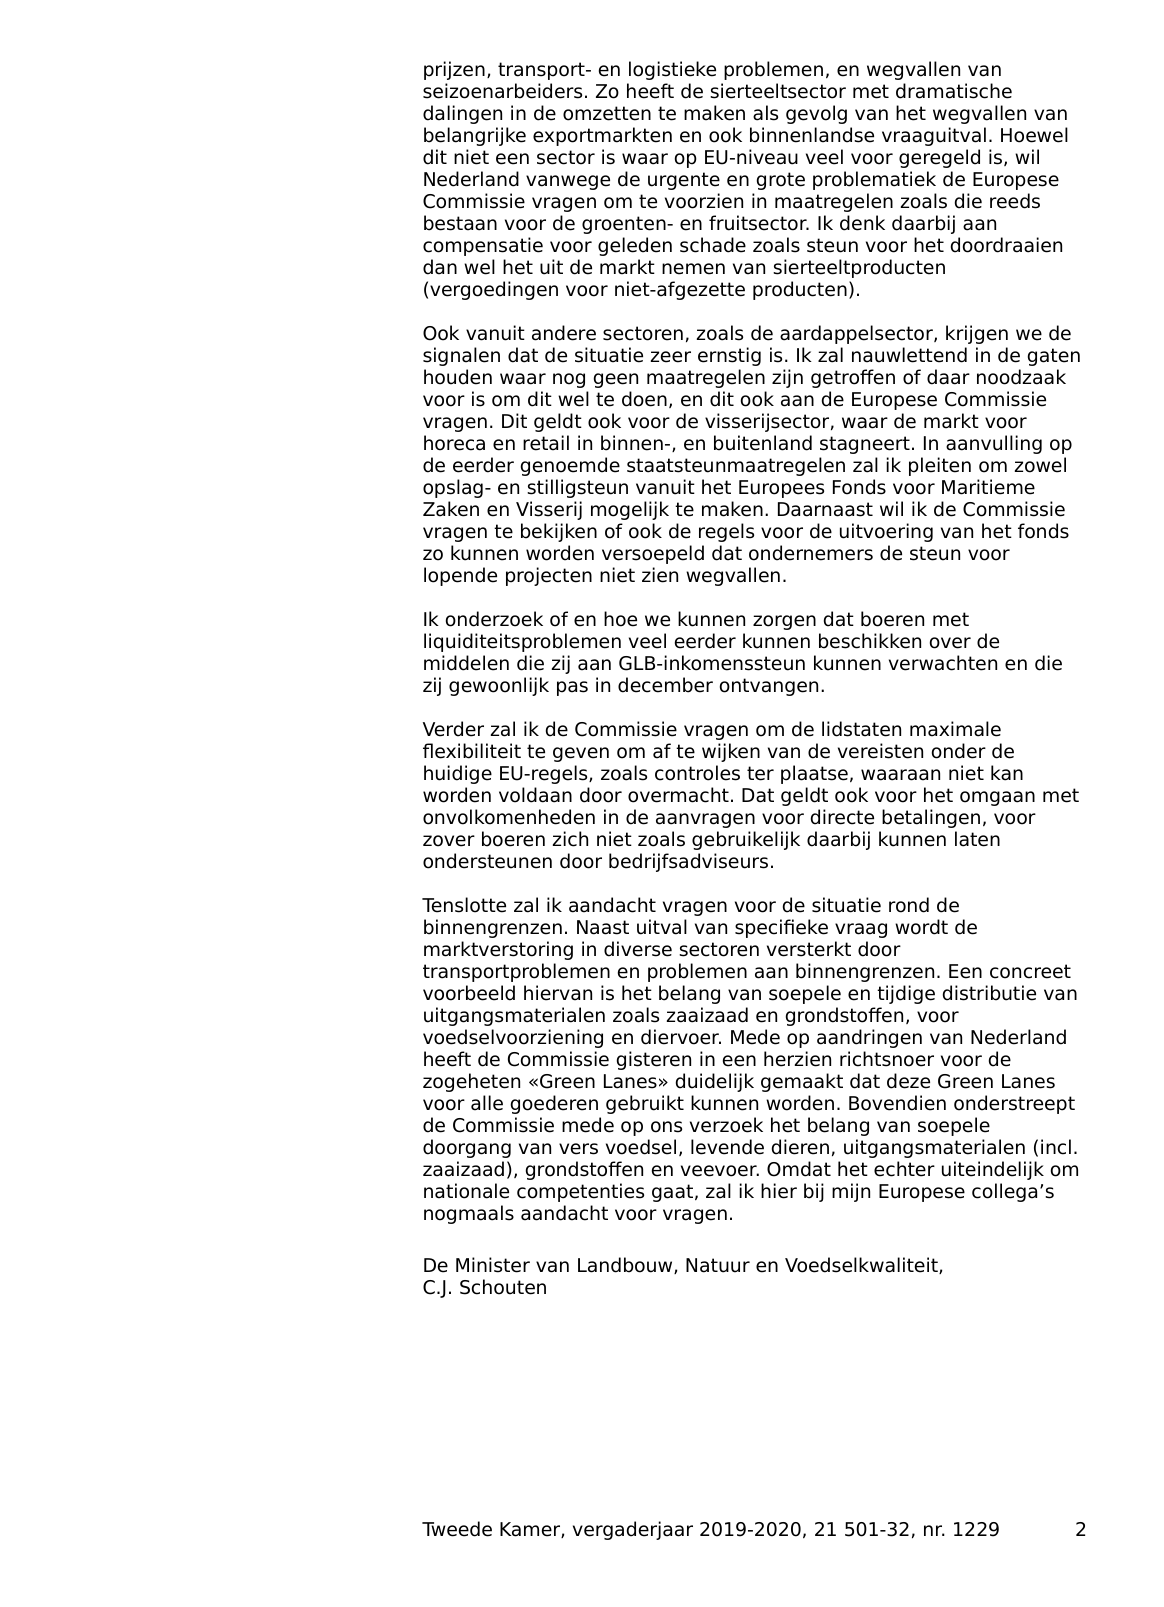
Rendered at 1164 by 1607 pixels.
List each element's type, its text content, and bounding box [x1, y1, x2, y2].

text Ook vanuit andere sectoren, zoals de aardappelsector, krijgen we de signalen dat de situatie zeer ernstig is. Ik zal nauwlettend in de gaten houden waar nog geen maatregelen zijn getroffen of daar noodzaak voor is om dit wel te doen, en dit ook aan de Europese Commissie vragen. Dit geldt ook voor de visserijsector, waar de markt voor horeca en retail in binnen-, en buitenland stagneert. In aanvulling op de eerder genoemde staatsteunmaatregelen zal ik pleiten om zowel opslag- en stilligsteun vanuit het Europees Fonds voor Maritieme Zaken en Visserij mogelijk te maken. Daarnaast wil ik de Commissie vragen te bekijken of ook de regels voor de uitvoering van het fonds zo kunnen worden versoepeld dat ondernemers de steun voor lopende projecten niet zien wegvallen. [422, 323, 1087, 587]
text Ik onderzoek of en hoe we kunnen zorgen dat boeren met liquiditeitsproblemen veel eerder kunnen beschikken over de middelen die zij aan GLB-inkomenssteun kunnen verwachten en die zij gewoonlijk pas in december ontvangen. [422, 609, 1087, 697]
text Verder zal ik de Commissie vragen om de lidstaten maximale flexibiliteit te geven om af te wijken van de vereisten onder de huidige EU-regels, zoals controles ter plaatse, waaraan niet kan worden voldaan door overmacht. Dat geldt ook voor het omgaan met onvolkomenheden in de aanvragen voor directe betalingen, voor zover boeren zich niet zoals gebruikelijk daarbij kunnen laten ondersteunen door bedrijfsadviseurs. [422, 719, 1087, 873]
text De Minister van Landbouw, Natuur en Voedselkwaliteit, C.J. Schouten [422, 1255, 1087, 1299]
text prijzen, transport- en logistieke problemen, en wegvallen van seizoenarbeiders. Zo heeft de sierteeltsector met dramatische dalingen in de omzetten te maken als gevolg van het wegvallen van belangrijke exportmarkten en ook binnenlandse vraaguitval. Hoewel dit niet een sector is waar op EU-niveau veel voor geregeld is, wil Nederland vanwege de urgente en grote problematiek de Europese Commissie vragen om te voorzien in maatregelen zoals die reeds bestaan voor de groenten- en fruitsector. Ik denk daarbij aan compensatie voor geleden schade zoals steun voor het doordraaien dan wel het uit de markt nemen van sierteeltproducten (vergoedingen voor niet-afgezette producten). [422, 59, 1087, 301]
text Tenslotte zal ik aandacht vragen voor de situatie rond de binnengrenzen. Naast uitval van specifieke vraag wordt de marktverstoring in diverse sectoren versterkt door transportproblemen en problemen aan binnengrenzen. Een concreet voorbeeld hiervan is het belang van soepele en tijdige distributie van uitgangsmaterialen zoals zaaizaad en grondstoffen, voor voedselvoorziening en diervoer. Mede op aandringen van Nederland heeft de Commissie gisteren in een herzien richtsnoer voor de zogeheten «Green Lanes» duidelijk gemaakt dat deze Green Lanes voor alle goederen gebruikt kunnen worden. Bovendien onderstreept de Commissie mede op ons verzoek het belang van soepele doorgang van vers voedsel, levende dieren, uitgangsmaterialen (incl. zaaizaad), grondstoffen en veevoer. Omdat het echter uiteindelijk om nationale competenties gaat, zal ik hier bij mijn Europese collega’s nogmaals aandacht voor vragen. [422, 895, 1087, 1225]
